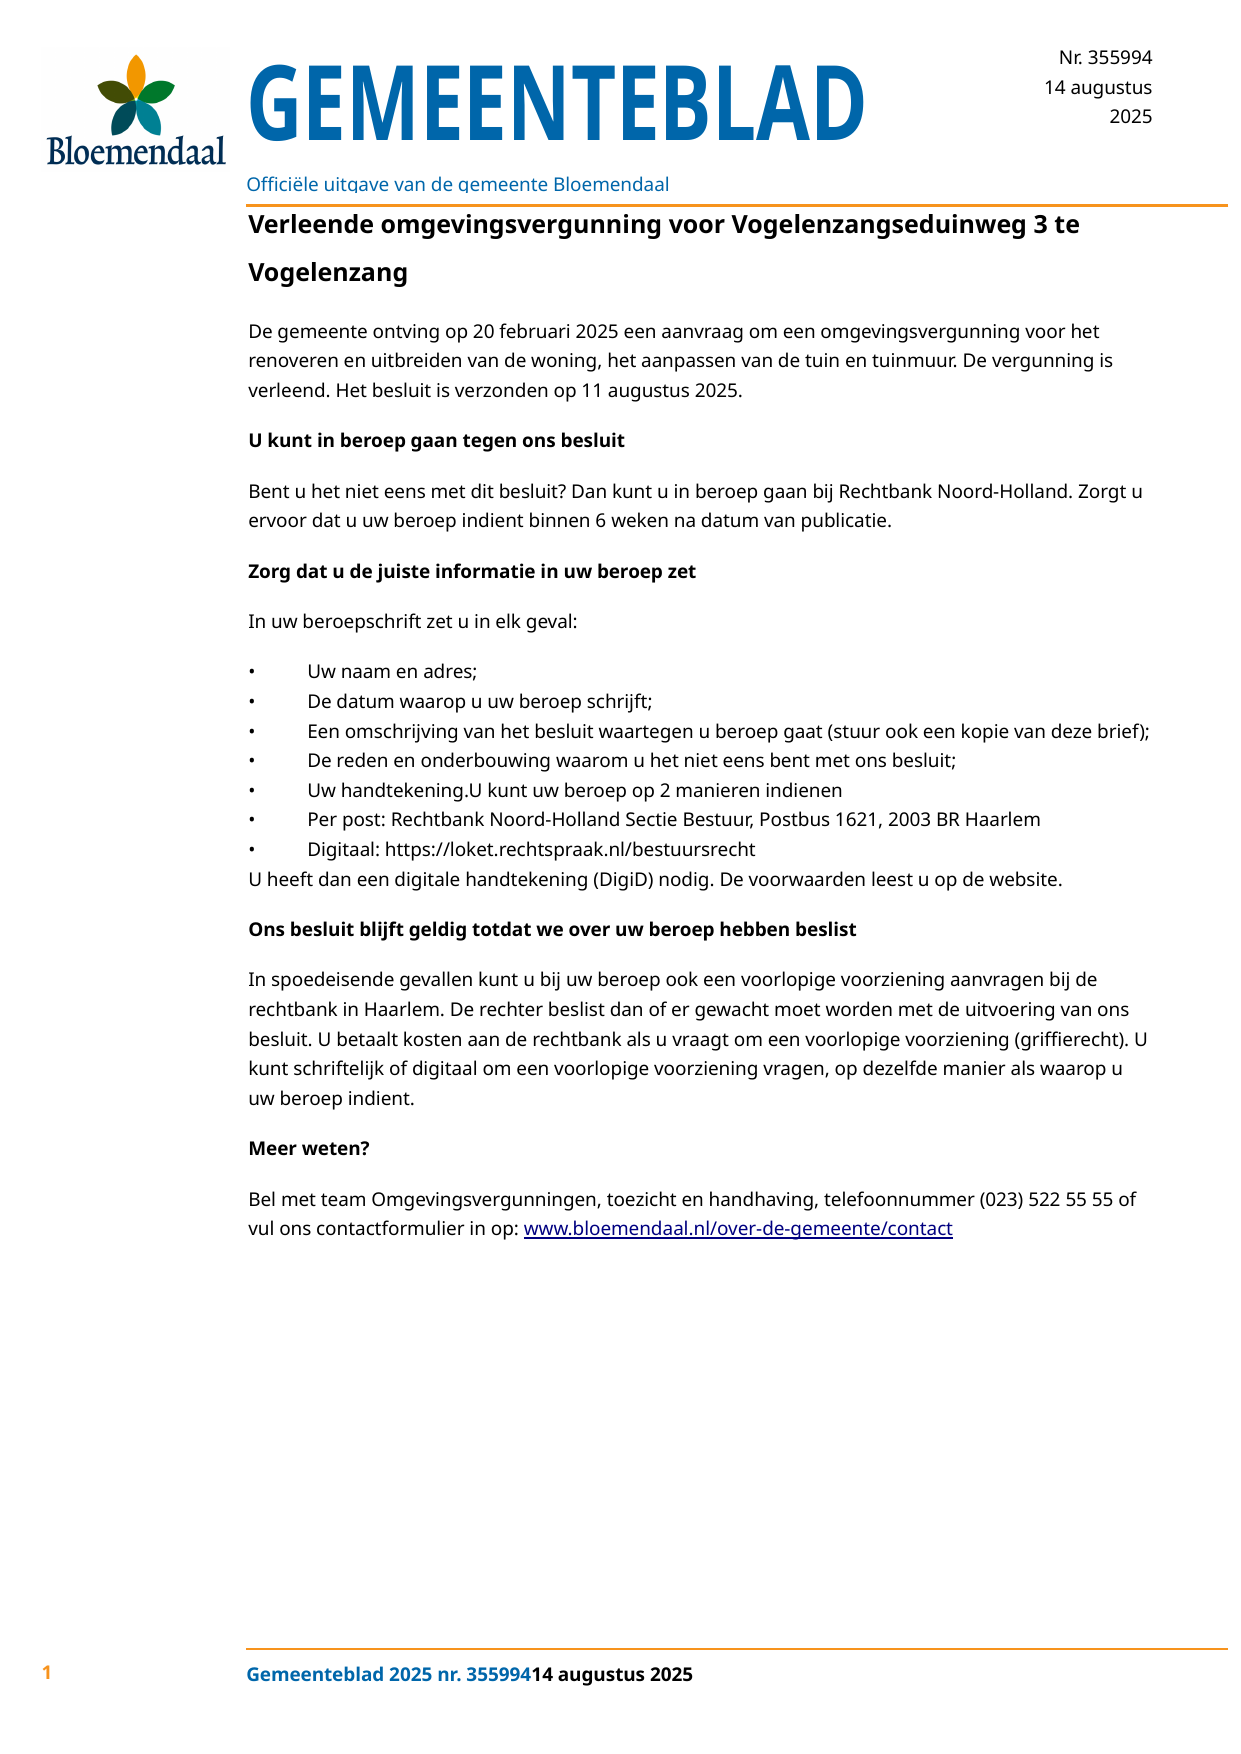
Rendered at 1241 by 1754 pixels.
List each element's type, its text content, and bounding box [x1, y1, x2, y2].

text De gemeente ontving op 20 februari 2025 een aanvraag om een omgevingsvergunning voor het renoveren en uitbreiden van de woning, het aanpassen van de tuin en tuinmuur. De vergunning is verleend. Het besluit is verzonden op 11 augustus 2025. [248, 318, 1152, 403]
text Bel met team Omgevingsvergunningen, toezicht en handhaving, telefoonnummer (023) 522 55 55 of vul ons contactformulier in op: www.bloemendaal.nl/over-de-gemeente/contact [248, 1186, 1152, 1241]
list Een omschrijving van het besluit waartegen u beroep gaat (stuur ook een kopie van deze brief); [248, 718, 1152, 744]
list Uw naam en adres; [248, 659, 1152, 684]
text In spoedeisende gevallen kunt u bij uw beroep ook een voorlopige voorziening aanvragen bij de rechtbank in Haarlem. De rechter beslist dan of er gewacht moet worden met de uitvoering van ons besluit. U betaalt kosten aan de rechtbank als u vraagt om een voorlopige voorziening (griffierecht). U kunt schriftelijk of digitaal om een voorlopige voorziening vragen, op dezelfde manier als waarop u uw beroep indient. [248, 967, 1152, 1111]
list Per post: Rechtbank Noord-Holland Sectie Bestuur, Postbus 1621, 2003 BR Haarlem [248, 807, 1152, 832]
list De datum waarop u uw beroep schrijft; [248, 688, 1152, 714]
list De reden en onderbouwing waarom u het niet eens bent met ons besluit; [248, 747, 1152, 773]
text Verleende omgevingsvergunning voor Vogelenzangseduinweg 3 te Vogelenzang [248, 207, 1152, 288]
list Uw handtekening.U kunt uw beroep op 2 manieren indienen [248, 777, 1152, 803]
text Meer weten? [248, 1135, 1152, 1161]
text Bent u het niet eens met dit besluit? Dan kunt u in beroep gaan bij Rechtbank Noord-Holland. Zorgt u ervoor dat u uw beroep indient binnen 6 weken na datum van publicatie. [248, 478, 1152, 533]
text Zorg dat u de juiste informatie in uw beroep zet [248, 558, 1152, 584]
text U heeft dan een digitale handtekening (DigiD) nodig. De voorwaarden leest u op de website. [248, 866, 1152, 892]
text U kunt in beroep gaan tegen ons besluit [248, 427, 1152, 453]
text In uw beroepschrift zet u in elk geval: [248, 608, 1152, 634]
list Digitaal: https://loket.rechtspraak.nl/bestuursrecht [248, 836, 1152, 862]
picture [41, 47, 231, 172]
text Ons besluit blijft geldig totdat we over uw beroep hebben beslist [248, 916, 1152, 942]
